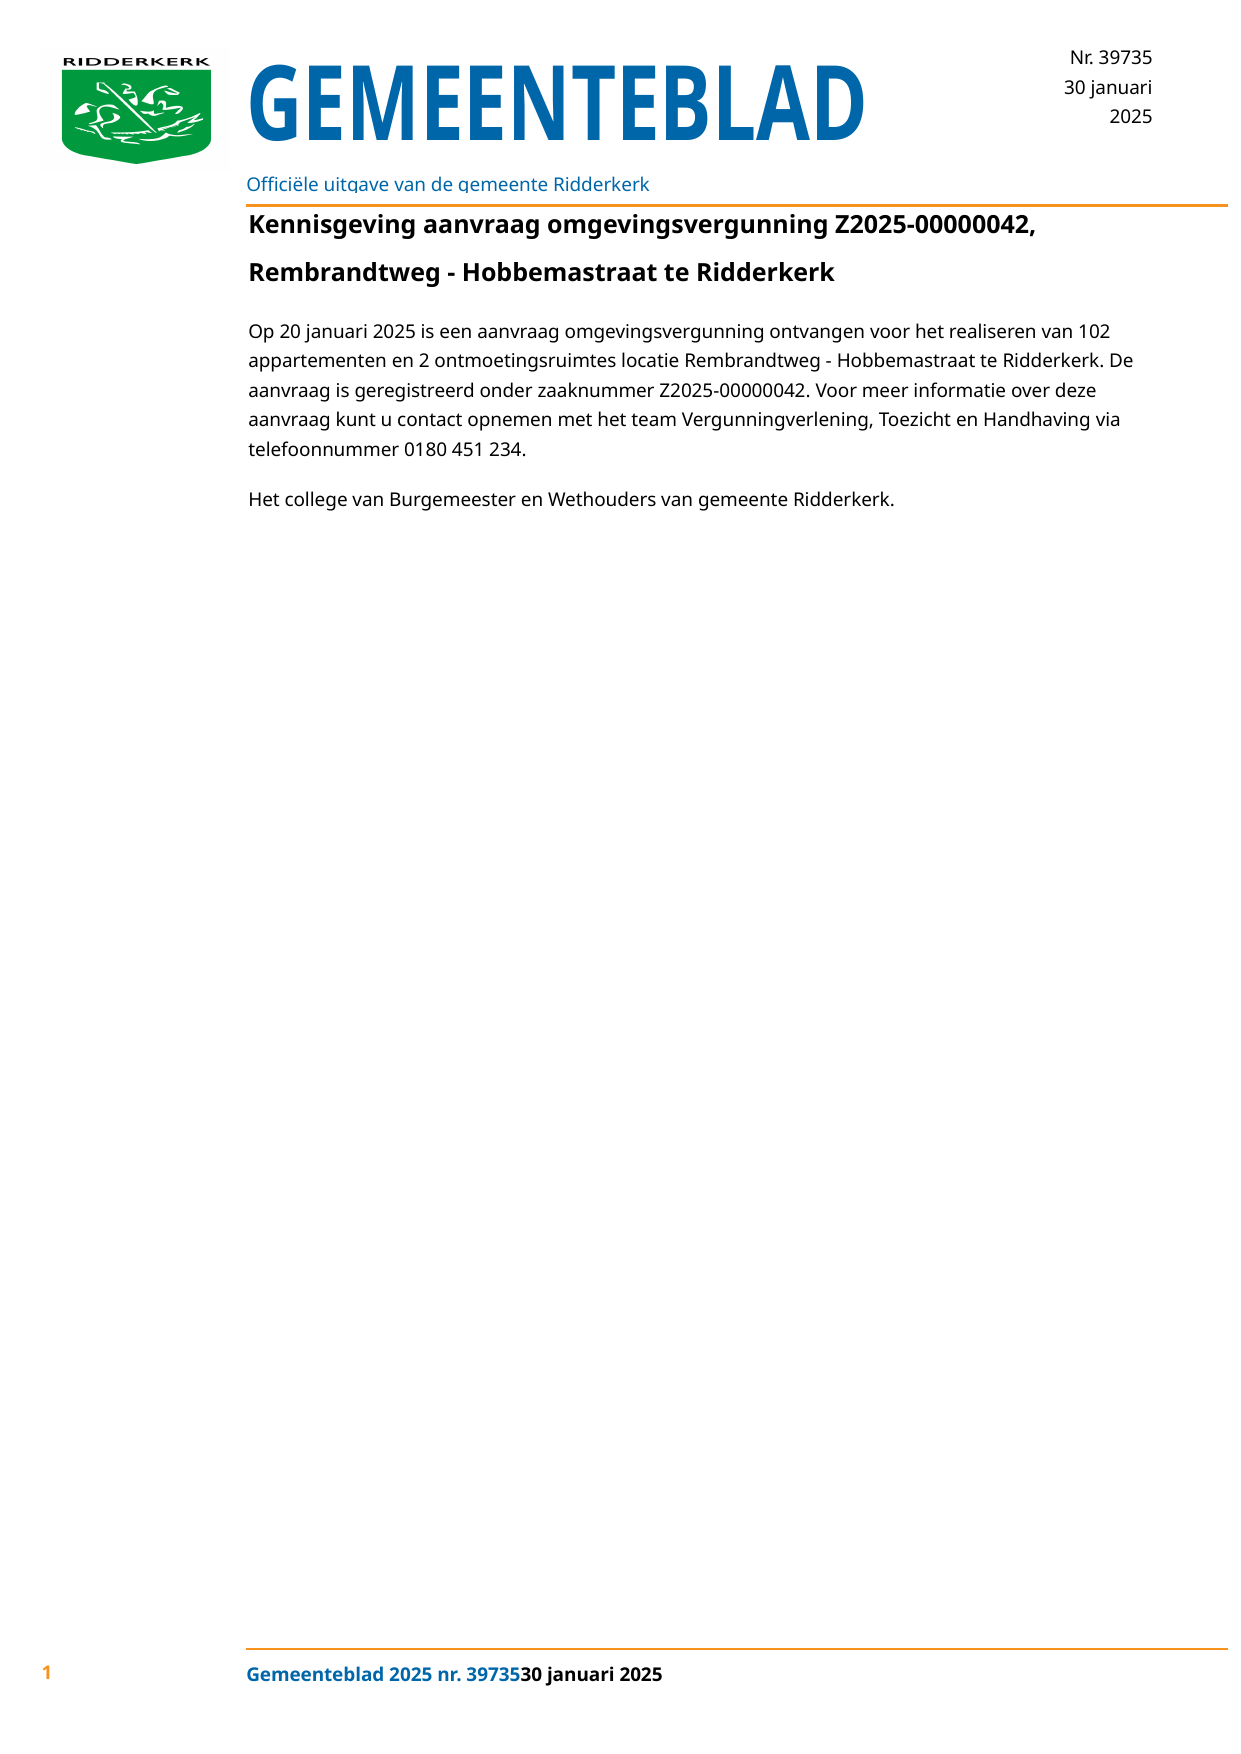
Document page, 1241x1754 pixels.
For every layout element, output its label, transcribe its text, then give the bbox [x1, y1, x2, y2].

text Het college van Burgemeester en Wethouders van gemeente Ridderkerk. [248, 487, 1152, 512]
text Kennisgeving aanvraag omgevingsvergunning Z2025-00000042, Rembrandtweg - Hobbemastraat te Ridderkerk [248, 207, 1152, 288]
picture [41, 47, 231, 172]
text Op 20 januari 2025 is een aanvraag omgevingsvergunning ontvangen voor het realiseren van 102 appartementen en 2 ontmoetingsruimtes locatie Rembrandtweg - Hobbemastraat te Ridderkerk. De aanvraag is geregistreerd onder zaaknummer Z2025-00000042. Voor meer informatie over deze aanvraag kunt u contact opnemen met het team Vergunningverlening, Toezicht en Handhaving via telefoonnummer 0180 451 234. [248, 318, 1152, 462]
